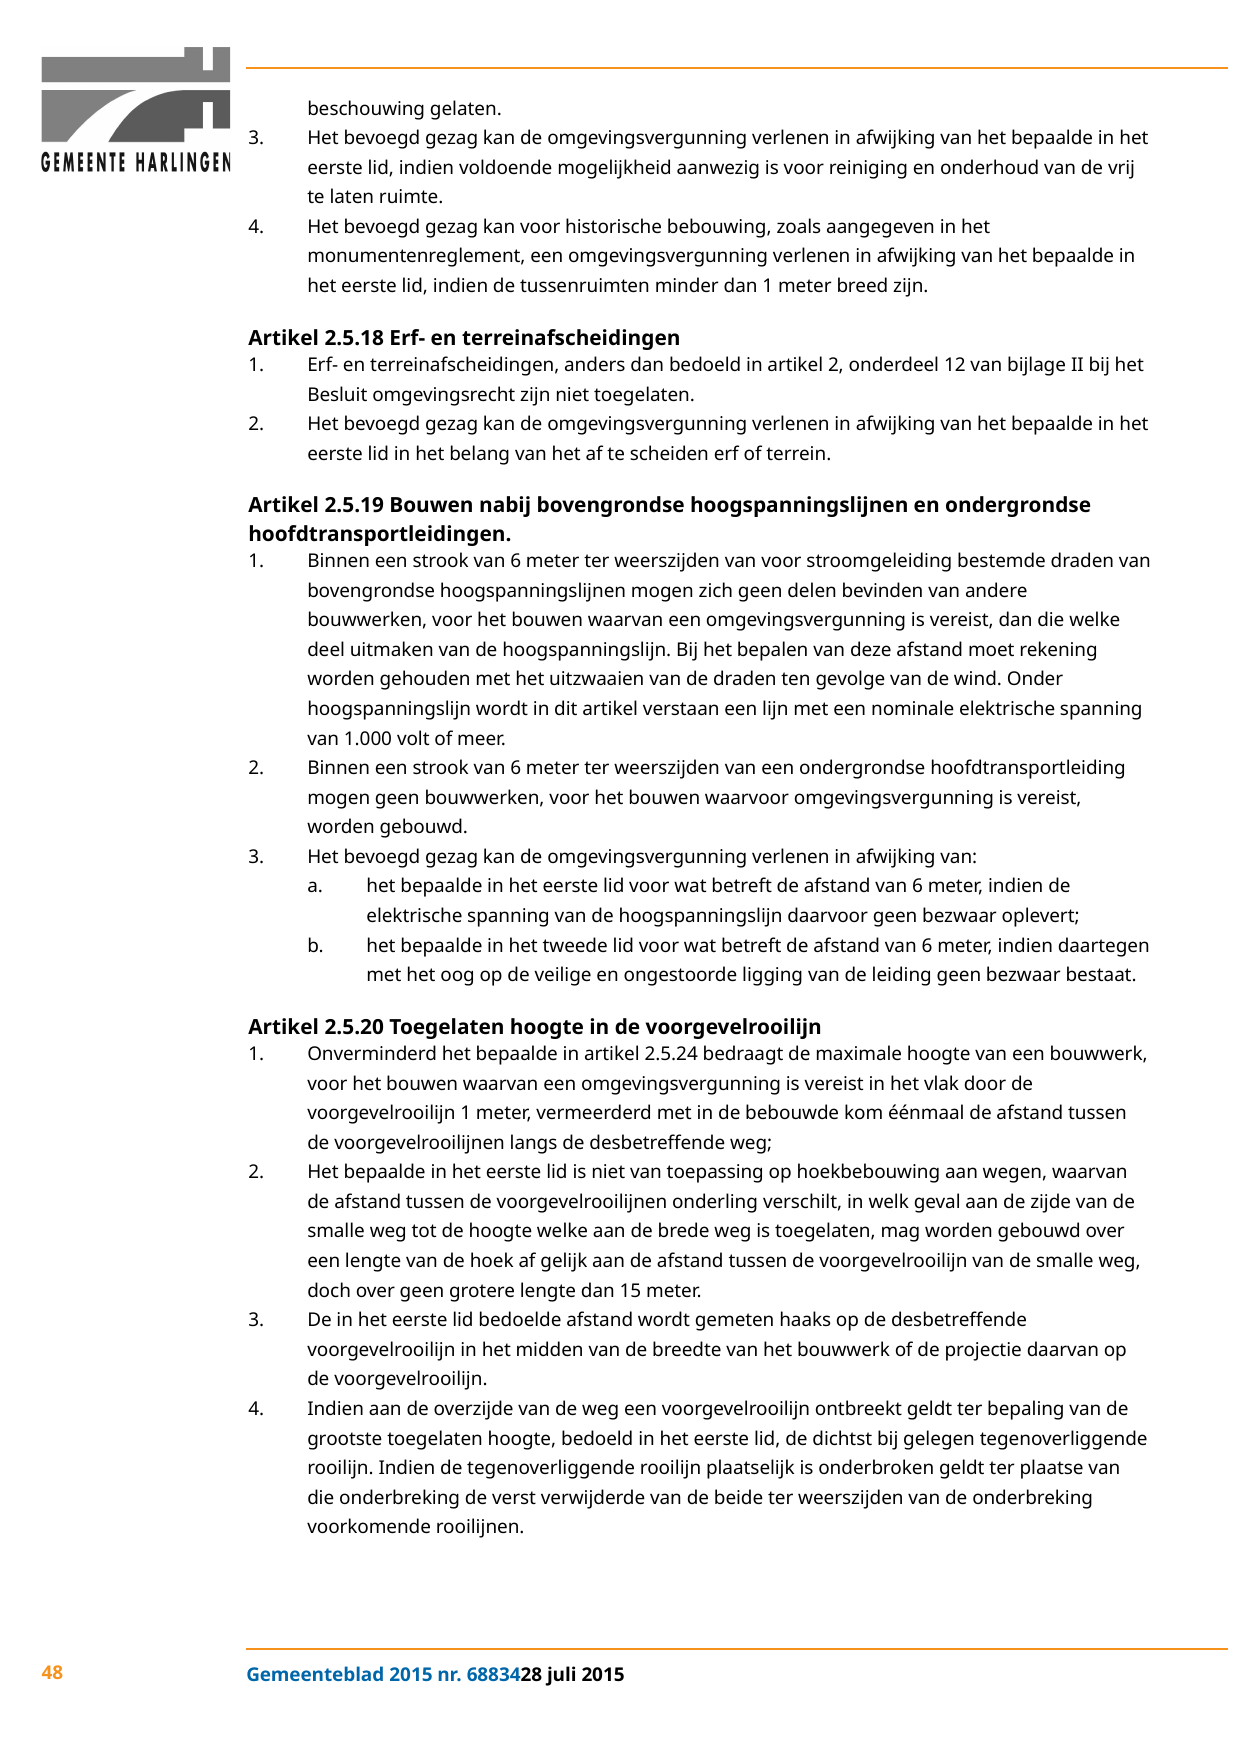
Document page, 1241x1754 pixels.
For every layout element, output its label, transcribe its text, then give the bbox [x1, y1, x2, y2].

list Binnen een strook van 6 meter ter weerszijden van een ondergrondse hoofdtransportleiding mogen geen bouwwerken, voor het bouwen waarvoor omgevingsvergunning is vereist, worden gebouwd. [248, 754, 1152, 839]
list Onverminderd het bepaalde in artikel 2.5.24 bedraagt de maximale hoogte van een bouwwerk, voor het bouwen waarvan een omgevingsvergunning is vereist in het vlak door de voorgevelrooilijn 1 meter, vermeerderd met in de bebouwde kom éénmaal de afstand tussen de voorgevelrooilijnen langs de desbetreffende weg; [248, 1040, 1152, 1155]
list het bepaalde in het eerste lid voor wat betreft de afstand van 6 meter, indien de elektrische spanning van de hoogspanningslijn daarvoor geen bezwaar oplevert; [307, 873, 1152, 928]
list Erf- en terreinafscheidingen, anders dan bedoeld in artikel 2, onderdeel 12 van bijlage II bij het Besluit omgevingsrecht zijn niet toegelaten. [248, 351, 1152, 406]
list Het bevoegd gezag kan de omgevingsvergunning verlenen in afwijking van het bepaalde in het eerste lid, indien voldoende mogelijkheid aanwezig is voor reiniging en onderhoud van de vrij te laten ruimte. [248, 124, 1152, 209]
text Artikel 2.5.18 Erf- en terreinafscheidingen [248, 323, 1152, 351]
list De in het eerste lid bedoelde afstand wordt gemeten haaks op de desbetreffende voorgevelrooilijn in het midden van de breedte van het bouwwerk of de projectie daarvan op de voorgevelrooilijn. [248, 1306, 1152, 1391]
list Indien aan de overzijde van de weg een voorgevelrooilijn ontbreekt geldt ter bepaling van de grootste toegelaten hoogte, bedoeld in het eerste lid, de dichtst bij gelegen tegenoverliggende rooilijn. Indien de tegenoverliggende rooilijn plaatselijk is onderbroken geldt ter plaatse van die onderbreking de verst verwijderde van de beide ter weerszijden van de onderbreking voorkomende rooilijnen. [248, 1395, 1152, 1539]
list Binnen een strook van 6 meter ter weerszijden van voor stroomgeleiding bestemde draden van bovengrondse hoogspanningslijnen mogen zich geen delen bevinden van andere bouwwerken, voor het bouwen waarvan een omgevingsvergunning is vereist, dan die welke deel uitmaken van de hoogspanningslijn. Bij het bepalen van deze afstand moet rekening worden gehouden met het uitzwaaien van de draden ten gevolge van de wind. Onder hoogspanningslijn wordt in dit artikel verstaan een lijn met een nominale elektrische spanning van 1.000 volt of meer. [248, 547, 1152, 750]
list het bepaalde in het tweede lid voor wat betreft de afstand van 6 meter, indien daartegen met het oog op de veilige en ongestoorde ligging van de leiding geen bezwaar bestaat. [307, 932, 1152, 987]
list beschouwing gelaten. [248, 95, 1152, 121]
list Het bevoegd gezag kan voor historische bebouwing, zoals aangegeven in het monumentenreglement, een omgevingsvergunning verlenen in afwijking van het bepaalde in het eerste lid, indien de tussenruimten minder dan 1 meter breed zijn. [248, 213, 1152, 298]
list Het bepaalde in het eerste lid is niet van toepassing op hoekbebouwing aan wegen, waarvan de afstand tussen de voorgevelrooilijnen onderling verschilt, in welk geval aan de zijde van de smalle weg tot de hoogte welke aan de brede weg is toegelaten, mag worden gebouwd over een lengte van de hoek af gelijk aan de afstand tussen de voorgevelrooilijn van de smalle weg, doch over geen grotere lengte dan 15 meter. [248, 1158, 1152, 1303]
list Het bevoegd gezag kan de omgevingsvergunning verlenen in afwijking van het bepaalde in het eerste lid in het belang van het af te scheiden erf of terrein. [248, 410, 1152, 466]
text Artikel 2.5.19 Bouwen nabij bovengrondse hoogspanningslijnen en ondergrondse hoofdtransportleidingen. [248, 490, 1152, 547]
picture [41, 47, 231, 172]
list Het bevoegd gezag kan de omgevingsvergunning verlenen in afwijking van: [248, 843, 1152, 869]
text Artikel 2.5.20 Toegelaten hoogte in de voorgevelrooilijn [248, 1012, 1152, 1040]
